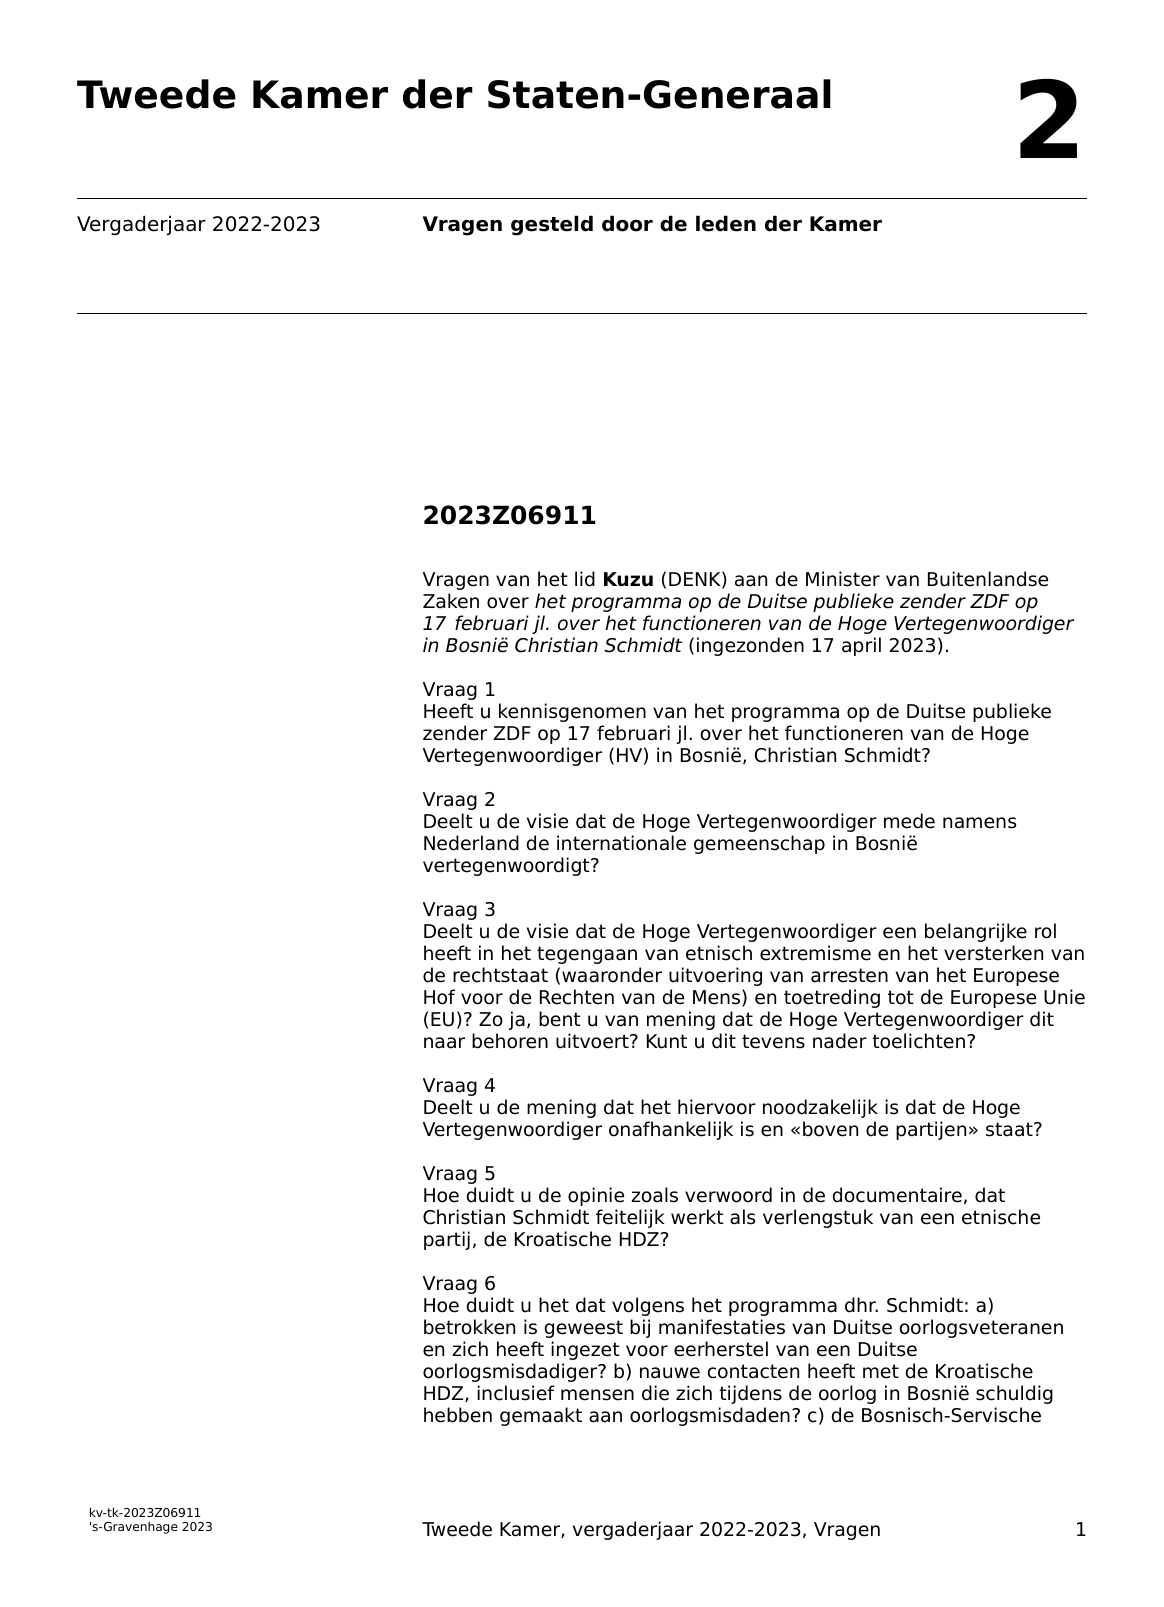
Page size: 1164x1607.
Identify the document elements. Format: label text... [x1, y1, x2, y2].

table_header Tweede Kamer der Staten-Generaal [77, 59, 886, 198]
text Deelt u de visie dat de Hoge Vertegenwoordiger een belangrijke rol heeft in het tegengaan van etnisch extremisme en het versterken van de rechtstaat (waaronder uitvoering van arresten van het Europese Hof voor de Rechten van de Mens) en toetreding tot de Europese Unie (EU)? Zo ja, bent u van mening dat de Hoge Vertegenwoordiger dit naar behoren uitvoert? Kunt u dit tevens nader toelichten? [422, 921, 1087, 1053]
text Vraag 1 [422, 679, 1087, 701]
table_cell Vragen gesteld door de leden der Kamer [422, 199, 1087, 313]
text Vraag 6 [422, 1273, 1087, 1295]
text Vraag 4 [422, 1075, 1087, 1097]
table_header 2 [886, 59, 1087, 198]
text Vraag 3 [422, 899, 1087, 921]
table_cell Vergaderjaar 2022-2023 [77, 199, 422, 313]
text Hoe duidt u het dat volgens het programma dhr. Schmidt: a) betrokken is geweest bij manifestaties van Duitse oorlogsveteranen en zich heeft ingezet voor eerherstel van een Duitse oorlogsmisdadiger? b) nauwe contacten heeft met de Kroatische HDZ, inclusief mensen die zich tijdens de oorlog in Bosnië schuldig hebben gemaakt aan oorlogsmisdaden? c) de Bosnisch-Servische [422, 1295, 1087, 1427]
text Vraag 2 [422, 789, 1087, 811]
text Hoe duidt u de opinie zoals verwoord in de documentaire, dat Christian Schmidt feitelijk werkt als verlengstuk van een etnische partij, de Kroatische HDZ? [422, 1185, 1087, 1251]
text 's-Gravenhage 2023 [88, 1520, 323, 1534]
text 2023Z06911 [422, 501, 1087, 531]
text Heeft u kennisgenomen van het programma op de Duitse publieke zender ZDF op 17 februari jl. over het functioneren van de Hoge Vertegenwoordiger (HV) in Bosnië, Christian Schmidt? [422, 701, 1087, 767]
text kv-tk-2023Z06911 [88, 1506, 323, 1520]
text Vragen van het lid Kuzu (DENK) aan de Minister van Buitenlandse Zaken over het programma op de Duitse publieke zender ZDF op 17 februari jl. over het functioneren van de Hoge Vertegenwoordiger in Bosnië Christian Schmidt (ingezonden 17 april 2023). [422, 569, 1087, 657]
text Vraag 5 [422, 1163, 1087, 1185]
text Deelt u de mening dat het hiervoor noodzakelijk is dat de Hoge Vertegenwoordiger onafhankelijk is en «boven de partijen» staat? [422, 1097, 1087, 1141]
text Deelt u de visie dat de Hoge Vertegenwoordiger mede namens Nederland de internationale gemeenschap in Bosnië vertegenwoordigt? [422, 811, 1087, 877]
